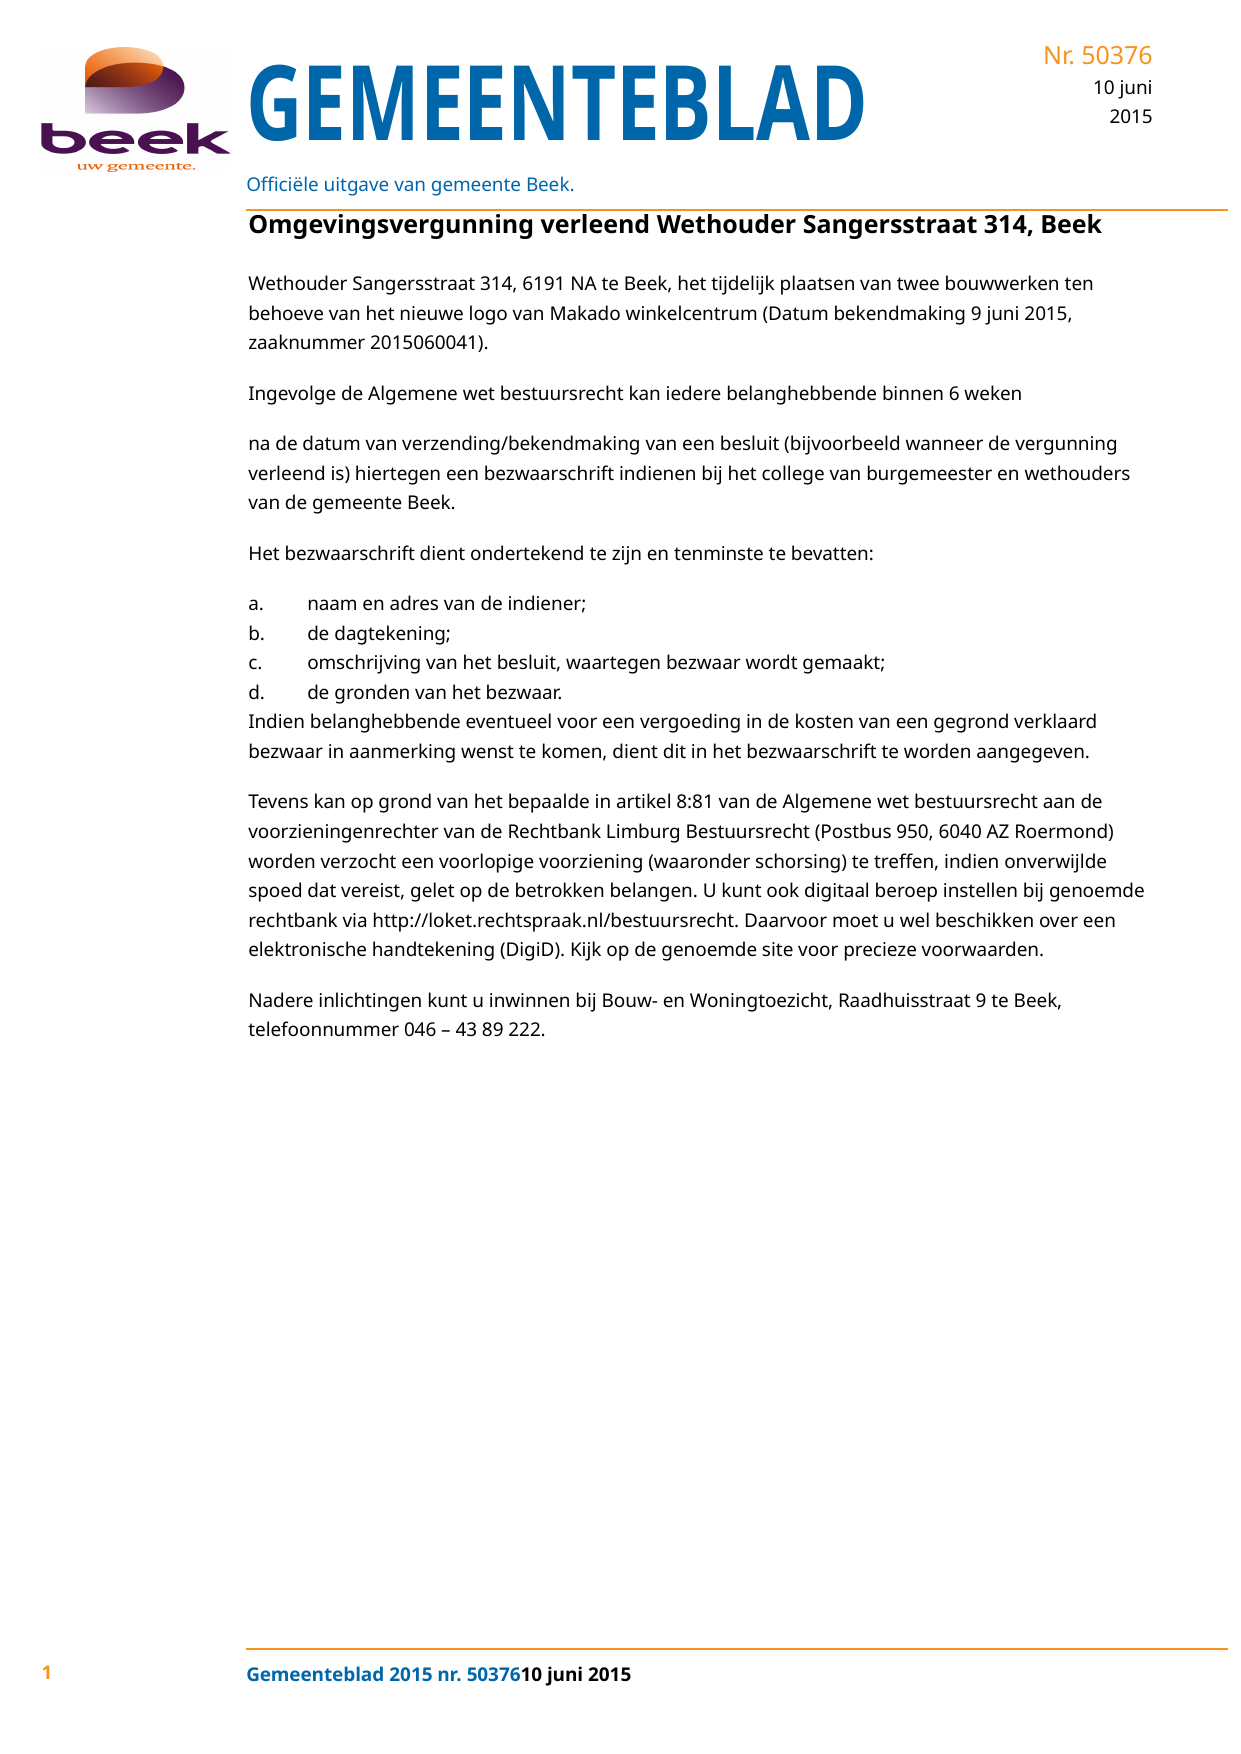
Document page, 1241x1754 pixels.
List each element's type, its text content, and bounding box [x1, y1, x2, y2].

text Indien belanghebbende eventueel voor een vergoeding in de kosten van een gegrond verklaard bezwaar in aanmerking wenst te komen, dient dit in het bezwaarschrift te worden aangegeven. [248, 709, 1152, 764]
text na de datum van verzending/bekendmaking van een besluit (bijvoorbeeld wanneer de vergunning verleend is) hiertegen een bezwaarschrift indienen bij het college van burgemeester en wethouders van de gemeente Beek. [248, 430, 1152, 515]
text Wethouder Sangersstraat 314, 6191 NA te Beek, het tijdelijk plaatsen van twee bouwwerken ten behoeve van het nieuwe logo van Makado winkelcentrum (Datum bekendmaking 9 juni 2015, zaaknummer 2015060041). [248, 270, 1152, 355]
text Tevens kan op grond van het bepaalde in artikel 8:81 van de Algemene wet bestuursrecht aan de voorzieningenrechter van de Rechtbank Limburg Bestuursrecht (Postbus 950, 6040 AZ Roermond) worden verzocht een voorlopige voorziening (waaronder schorsing) te treffen, indien onverwijlde spoed dat vereist, gelet op de betrokken belangen. U kunt ook digitaal beroep instellen bij genoemde rechtbank via http://loket.rechtspraak.nl/bestuursrecht. Daarvoor moet u wel beschikken over een elektronische handtekening (DigiD). Kijk op de genoemde site voor precieze voorwaarden. [248, 789, 1152, 962]
list omschrijving van het besluit, waartegen bezwaar wordt gemaakt; [248, 649, 1152, 675]
picture [41, 47, 231, 172]
list naam en adres van de indiener; [248, 590, 1152, 616]
list de dagtekening; [248, 620, 1152, 646]
text Ingevolge de Algemene wet bestuursrecht kan iedere belanghebbende binnen 6 weken [248, 380, 1152, 406]
text Nadere inlichtingen kunt u inwinnen bij Bouw- en Woningtoezicht, Raadhuisstraat 9 te Beek, telefoonnummer 046 – 43 89 222. [248, 987, 1152, 1042]
text Omgevingsvergunning verleend Wethouder Sangersstraat 314, Beek [248, 211, 1152, 241]
list de gronden van het bezwaar. [248, 679, 1152, 705]
text Het bezwaarschrift dient ondertekend te zijn en tenminste te bevatten: [248, 540, 1152, 566]
